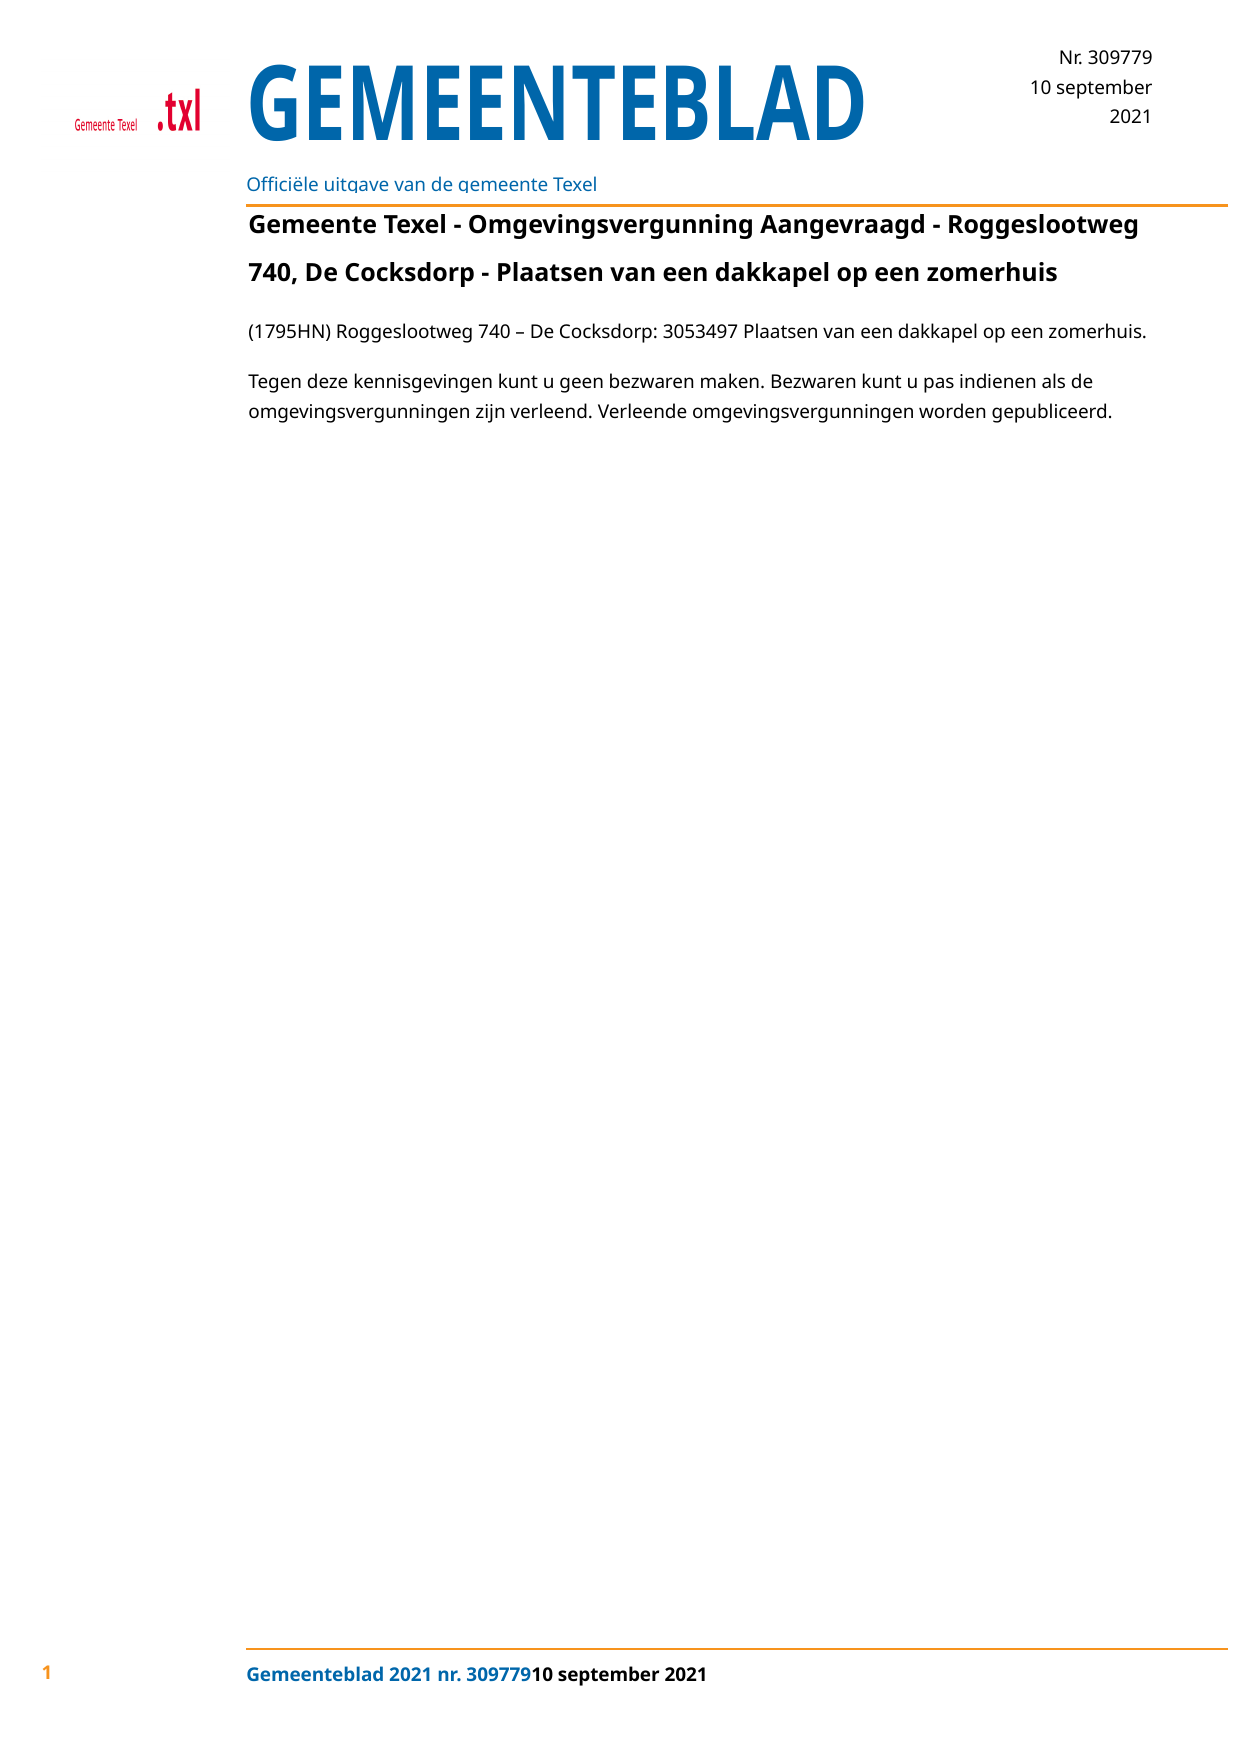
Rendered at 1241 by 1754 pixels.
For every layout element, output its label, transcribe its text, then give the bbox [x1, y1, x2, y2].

text (1795HN) Roggeslootweg 740 – De Cocksdorp: 3053497 Plaatsen van een dakkapel op een zomerhuis. [248, 318, 1152, 344]
text Tegen deze kennisgevingen kunt u geen bezwaren maken. Bezwaren kunt u pas indienen als de omgevingsvergunningen zijn verleend. Verleende omgevingsvergunningen worden gepubliceerd. [248, 368, 1152, 424]
text Gemeente Texel - Omgevingsvergunning Aangevraagd - Roggeslootweg 740, De Cocksdorp - Plaatsen van een dakkapel op een zomerhuis [248, 207, 1152, 288]
picture [41, 47, 231, 172]
